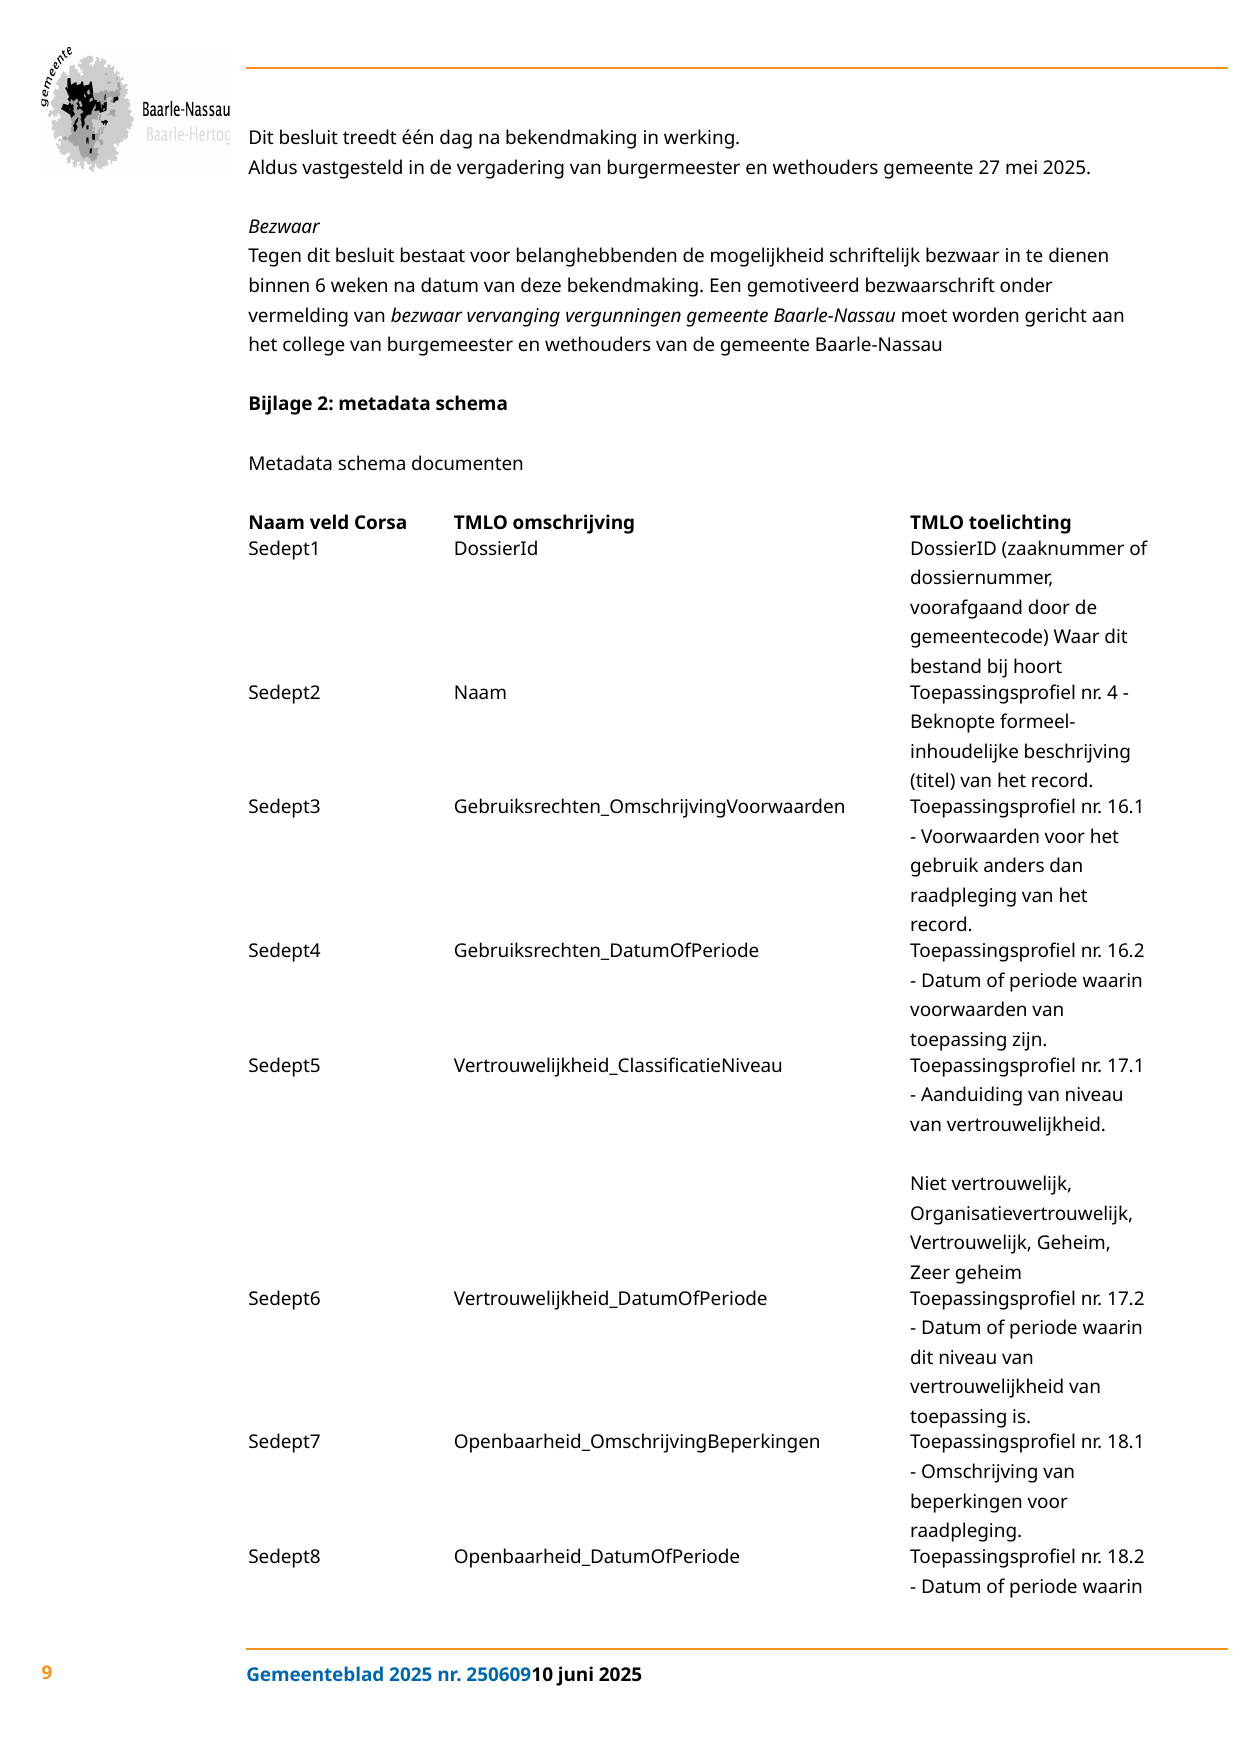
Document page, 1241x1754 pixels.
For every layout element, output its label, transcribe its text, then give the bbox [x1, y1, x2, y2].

table_cell Toepassingsprofiel nr. 16.1 - Voorwaarden voor het gebruik anders dan raadpleging van het record. [910, 793, 1152, 937]
table_cell Sedept4 [248, 938, 454, 1052]
table_cell Toepassingsprofiel nr. 4 - Beknopte formeel-inhoudelijke beschrijving (titel) van het record. [910, 679, 1152, 793]
table_cell DossierID (zaaknummer of dossiernummer, voorafgaand door de gemeentecode) Waar dit bestand bij hoort [910, 535, 1152, 679]
table_cell Toepassingsprofiel nr. 16.2 - Datum of periode waarin voorwaarden van toepassing zijn. [910, 938, 1152, 1052]
table_cell Openbaarheid_DatumOfPeriode [454, 1543, 910, 1598]
picture [41, 47, 231, 172]
table_cell Toepassingsprofiel nr. 18.1 - Omschrijving van beperkingen voor raadpleging. [910, 1429, 1152, 1543]
text Dit besluit treedt één dag na bekendmaking in werking. [248, 124, 1152, 150]
text Bijlage 2: metadata schema [248, 391, 1152, 416]
text Bezwaar [248, 213, 1152, 239]
table_cell DossierId [454, 535, 910, 679]
table_cell Sedept5 [248, 1052, 454, 1285]
table_header TMLO omschrijving [454, 509, 910, 535]
table_cell Toepassingsprofiel nr. 17.2 - Datum of periode waarin dit niveau van vertrouwelijkheid van toepassing is. [910, 1285, 1152, 1429]
table_cell Sedept8 [248, 1543, 454, 1598]
table_cell Toepassingsprofiel nr. 18.2 - Datum of periode waarin [910, 1543, 1152, 1598]
table_cell Toepassingsprofiel nr. 17.1 - Aanduiding van niveau van vertrouwelijkheid. Niet vertrouwelijk, Organisatievertrouwelijk, Vertrouwelijk, Geheim, Zeer geheim [910, 1052, 1152, 1285]
table_header TMLO toelichting [910, 509, 1152, 535]
table_cell Vertrouwelijkheid_ClassificatieNiveau [454, 1052, 910, 1285]
table_cell Gebruiksrechten_DatumOfPeriode [454, 938, 910, 1052]
table_cell Sedept3 [248, 793, 454, 937]
table_header Naam veld Corsa [248, 509, 454, 535]
table_cell Vertrouwelijkheid_DatumOfPeriode [454, 1285, 910, 1429]
table_cell Sedept6 [248, 1285, 454, 1429]
text Metadata schema documenten [248, 450, 1152, 476]
table_cell Sedept7 [248, 1429, 454, 1543]
table_cell Gebruiksrechten_OmschrijvingVoorwaarden [454, 793, 910, 937]
table_cell Sedept1 [248, 535, 454, 679]
table_cell Openbaarheid_OmschrijvingBeperkingen [454, 1429, 910, 1543]
text Tegen dit besluit bestaat voor belanghebbenden de mogelijkheid schriftelijk bezwaar in te dienen binnen 6 weken na datum van deze bekendmaking. Een gemotiveerd bezwaarschrift onder vermelding van bezwaar vervanging vergunningen gemeente Baarle-Nassau moet worden gericht aan het college van burgemeester en wethouders van de gemeente Baarle-Nassau [248, 243, 1152, 357]
text Aldus vastgesteld in de vergadering van burgermeester en wethouders gemeente 27 mei 2025. [248, 154, 1152, 180]
table_cell Naam [454, 679, 910, 793]
table_cell Sedept2 [248, 679, 454, 793]
